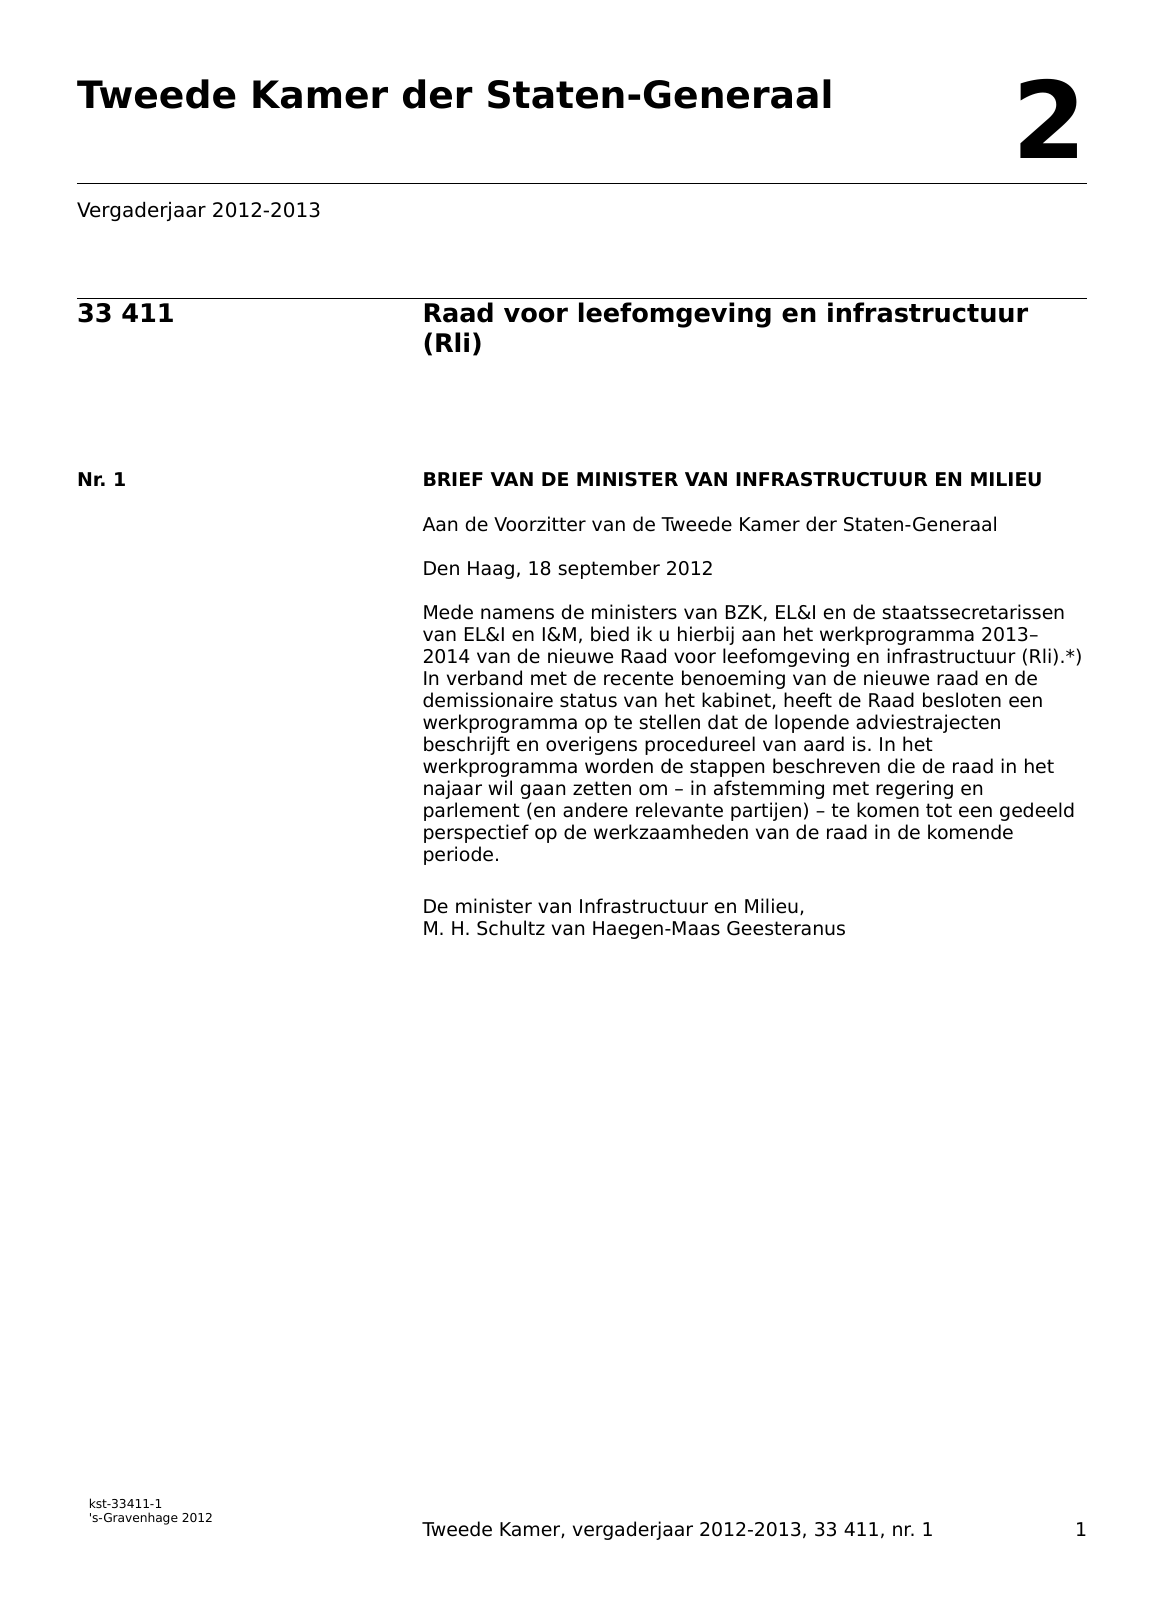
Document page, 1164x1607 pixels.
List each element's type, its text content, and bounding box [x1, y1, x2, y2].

text De minister van Infrastructuur en Milieu, M. H. Schultz van Haegen-Maas Geesteranus [422, 896, 1087, 939]
subtitle 33 411 Raad voor leefomgeving en infrastructuur (Rli) [77, 299, 1087, 358]
table_cell Vergaderjaar 2012-2013 [77, 184, 1087, 298]
text Den Haag, 18 september 2012 [422, 558, 1087, 580]
subtitle Nr. 1 BRIEF VAN DE MINISTER VAN INFRASTRUCTUUR EN MILIEU [77, 469, 1087, 491]
table_header 2 [886, 59, 1087, 183]
table_header Tweede Kamer der Staten-Generaal [77, 59, 886, 183]
text kst-33411-1 [88, 1497, 323, 1511]
text In verband met de recente benoeming van de nieuwe raad en de demissionaire status van het kabinet, heeft de Raad besloten een werkprogramma op te stellen dat de lopende adviestrajecten beschrijft en overigens procedureel van aard is. In het werkprogramma worden de stappen beschreven die de raad in het najaar wil gaan zetten om – in afstemming met regering en parlement (en andere relevante partijen) – te komen tot een gedeeld perspectief op de werkzaamheden van de raad in de komende periode. [422, 668, 1087, 866]
text Aan de Voorzitter van de Tweede Kamer der Staten-Generaal [422, 513, 1087, 536]
text 's-Gravenhage 2012 [88, 1511, 323, 1525]
text Mede namens de ministers van BZK, EL&I en de staatssecretarissen van EL&I en I&M, bied ik u hierbij aan het werkprogramma 2013–2014 van de nieuwe Raad voor leefomgeving en infrastructuur (Rli).*) [422, 602, 1087, 668]
